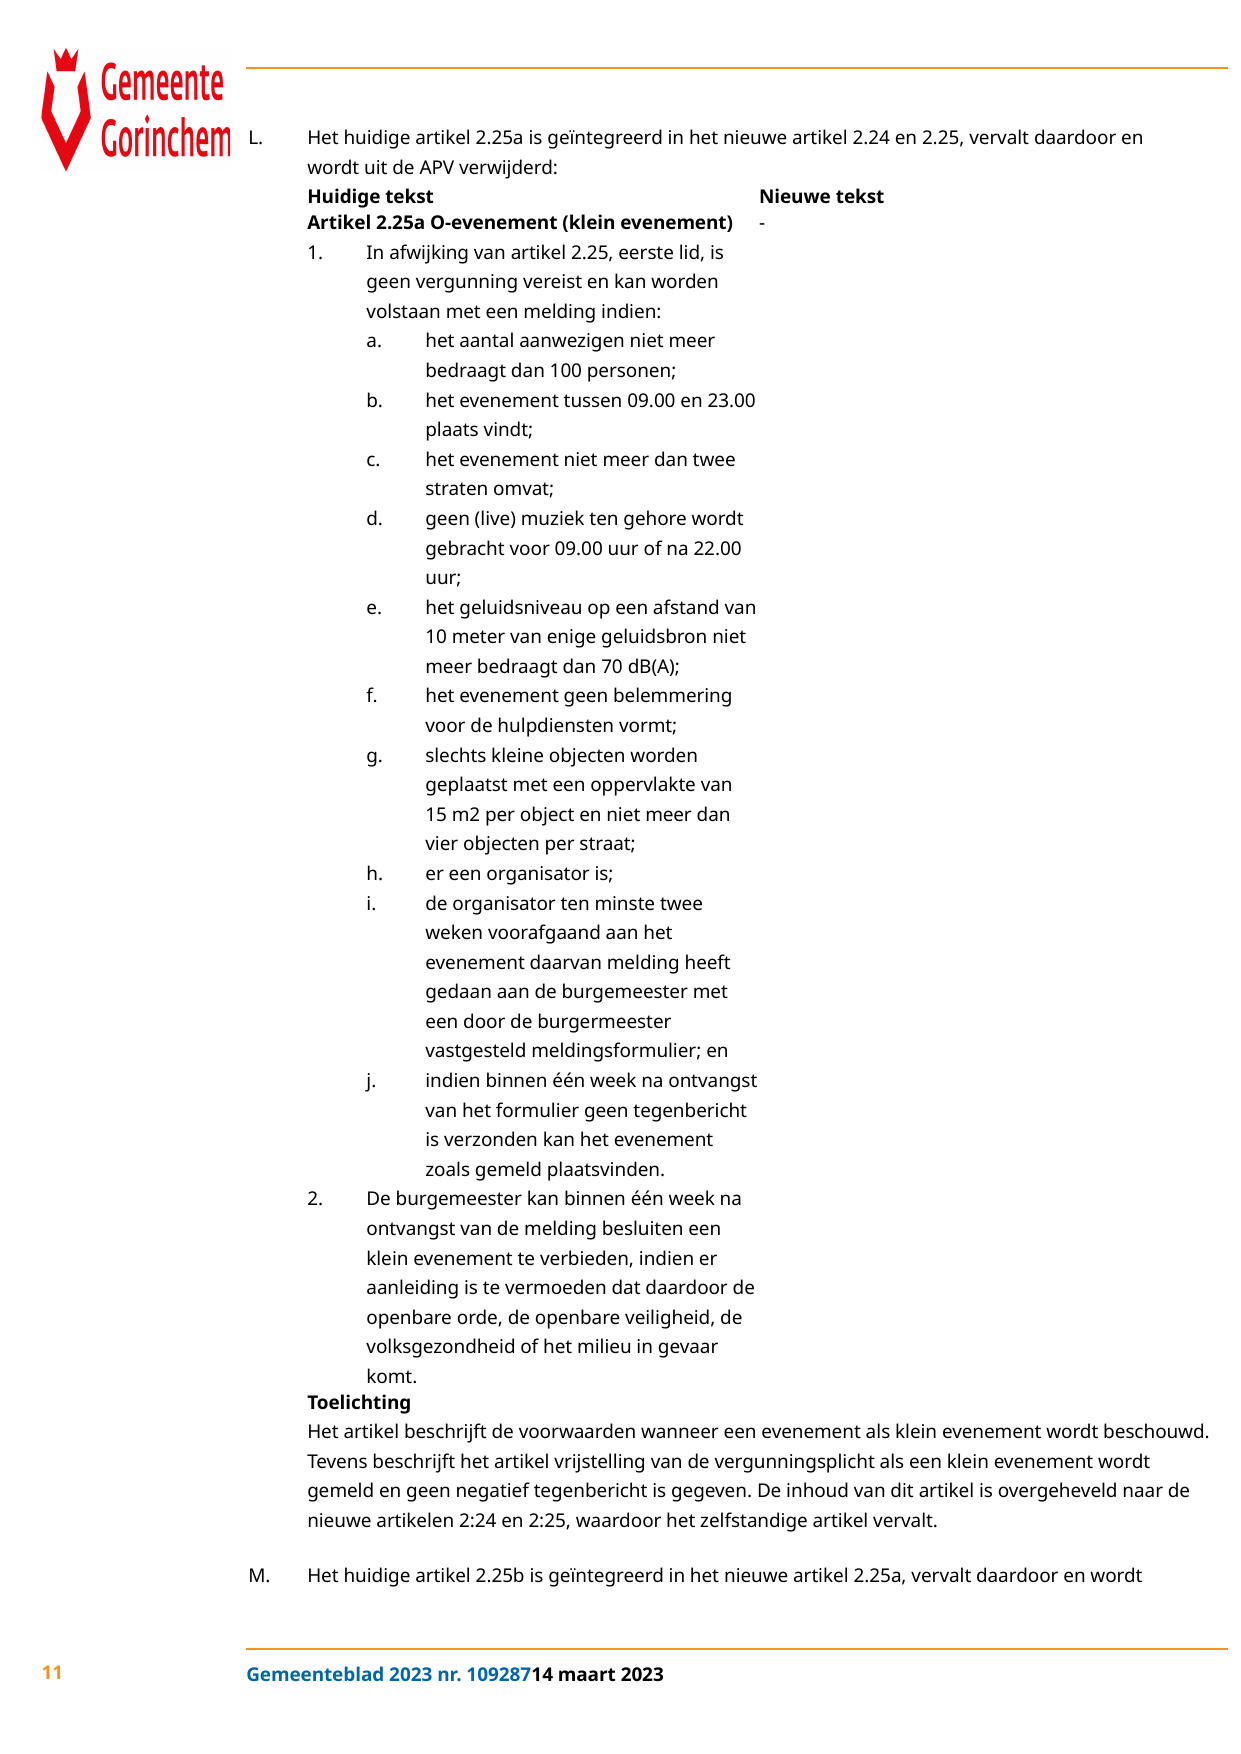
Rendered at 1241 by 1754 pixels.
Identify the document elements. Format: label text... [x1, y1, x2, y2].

table_cell Artikel 2.25a O-evenement (klein evenement) In afwijking van artikel 2.25, eerste lid, is geen vergunning vereist en kan worden volstaan met een melding indien: het aantal aanwezigen niet meer bedraagt dan 100 personen; het evenement tussen 09.00 en 23.00 plaats vindt; het evenement niet meer dan twee straten omvat; geen (live) muziek ten gehore wordt gebracht voor 09.00 uur of na 22.00 uur; het geluidsniveau op een afstand van 10 meter van enige geluidsbron niet meer bedraagt dan 70 dB(A); het evenement geen belemmering voor de hulpdiensten vormt; slechts kleine objecten worden geplaatst met een oppervlakte van 15 m2 per object en niet meer dan vier objecten per straat; er een organisator is; de organisator ten minste twee weken voorafgaand aan het evenement daarvan melding heeft gedaan aan de burgemeester met een door de burgermeester vastgesteld meldingsformulier; en indien binnen één week na ontvangst van het formulier geen tegenbericht is verzonden kan het evenement zoals gemeld plaatsvinden. De burgemeester kan binnen één week na ontvangst van de melding besluiten een klein evenement te verbieden, indien er aanleiding is te vermoeden dat daardoor de openbare orde, de openbare veiligheid, de volksgezondheid of het milieu in gevaar komt. [307, 209, 759, 1389]
table_cell - [759, 209, 1211, 1389]
picture [41, 47, 231, 172]
list Het huidige artikel 2.25b is geïntegreerd in het nieuwe artikel 2.25a, vervalt daardoor en wordt [248, 1563, 1152, 1588]
table_header Nieuwe tekst [759, 184, 1211, 209]
table_cell Toelichting Het artikel beschrijft de voorwaarden wanneer een evenement als klein evenement wordt beschouwd. Tevens beschrijft het artikel vrijstelling van de vergunningsplicht als een klein evenement wordt gemeld en geen negatief tegenbericht is gegeven. De inhoud van dit artikel is overgeheveld naar de nieuwe artikelen 2:24 en 2:25, waardoor het zelfstandige artikel vervalt. [307, 1389, 1211, 1533]
list Het huidige artikel 2.25a is geïntegreerd in het nieuwe artikel 2.24 en 2.25, vervalt daardoor en wordt uit de APV verwijderd: [248, 124, 1152, 180]
table_header Huidige tekst [307, 184, 759, 209]
